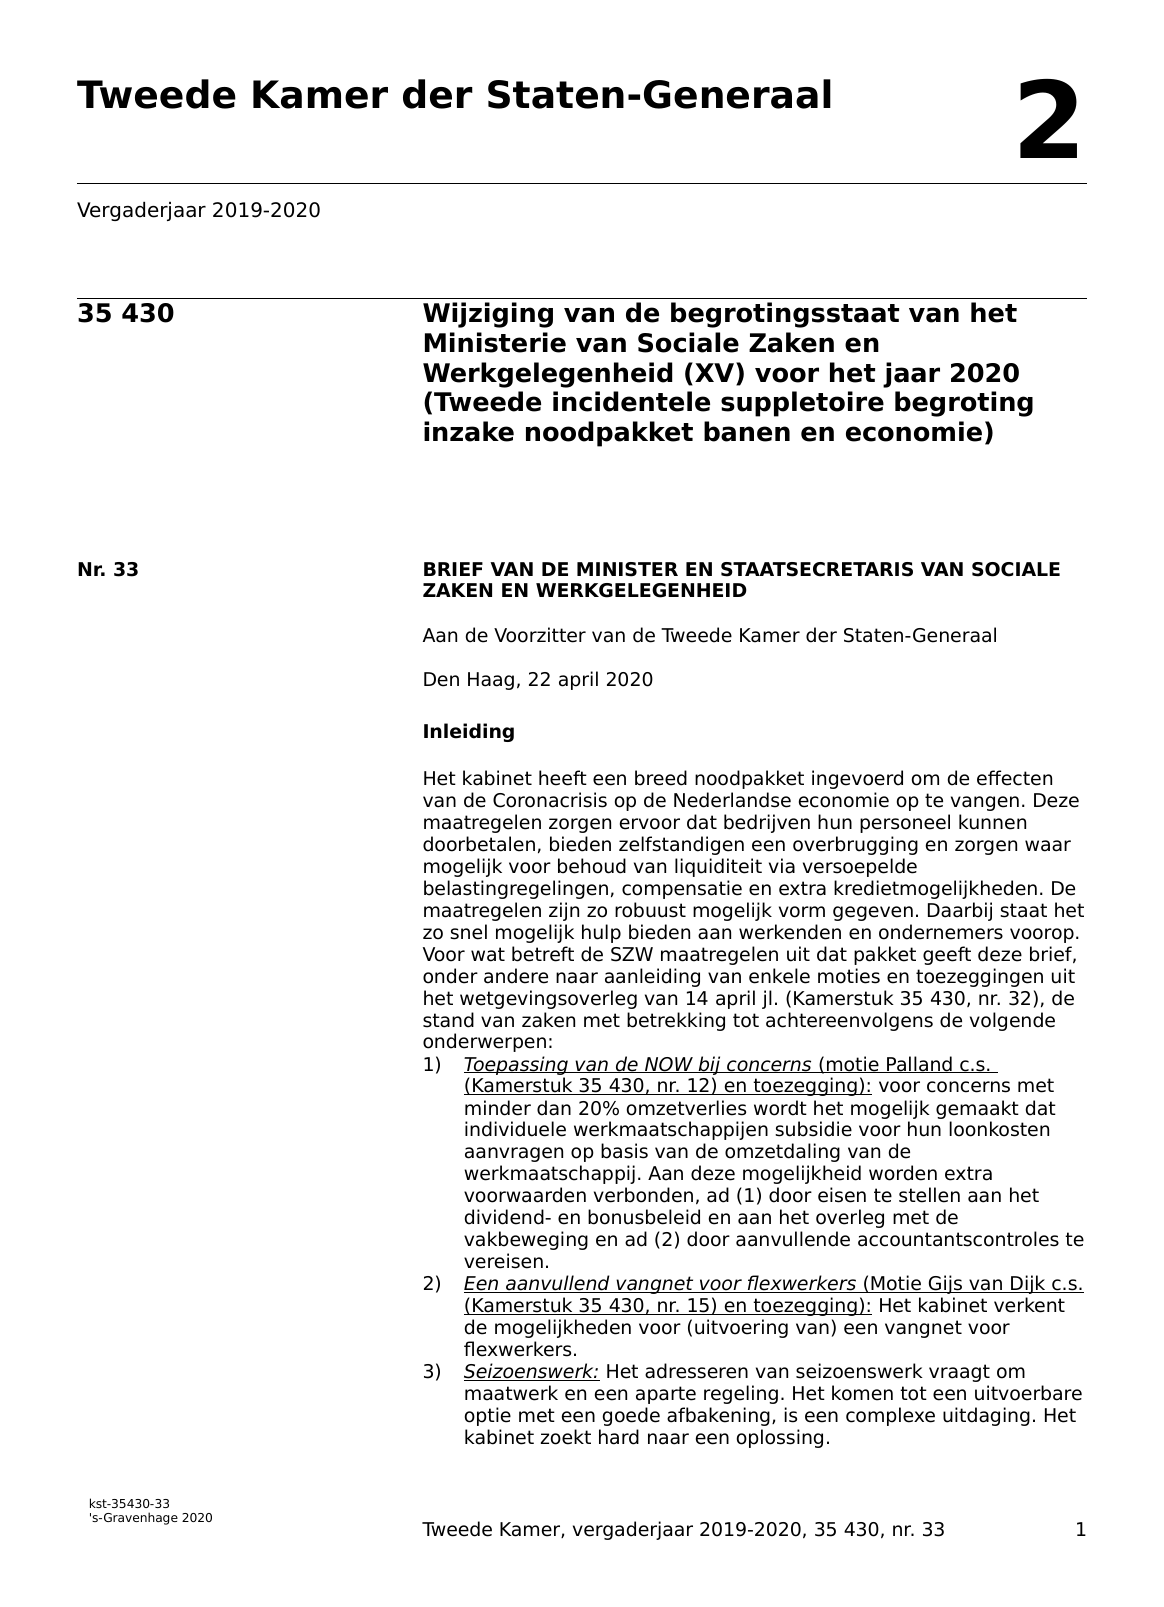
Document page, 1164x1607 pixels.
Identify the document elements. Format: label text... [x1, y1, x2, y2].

text Den Haag, 22 april 2020 [422, 669, 1087, 691]
text 2) Een aanvullend vangnet voor flexwerkers (Motie Gijs van Dijk c.s. (Kamerstuk 35 430, nr. 15) en toezegging): Het kabinet verkent de mogelijkheden voor (uitvoering van) een vangnet voor flexwerkers. [422, 1273, 1087, 1361]
subtitle 35 430 Wijziging van de begrotingsstaat van het Ministerie van Sociale Zaken en Werkgelegenheid (XV) voor het jaar 2020 (Tweede incidentele suppletoire begroting inzake noodpakket banen en economie) [77, 299, 1087, 447]
subtitle Nr. 33 BRIEF VAN DE MINISTER EN STAATSECRETARIS VAN SOCIALE ZAKEN EN WERKGELEGENHEID [77, 558, 1087, 602]
text 3) Seizoenswerk: Het adresseren van seizoenswerk vraagt om maatwerk en een aparte regeling. Het komen tot een uitvoerbare optie met een goede afbakening, is een complexe uitdaging. Het kabinet zoekt hard naar een oplossing. [422, 1361, 1087, 1449]
table_header Tweede Kamer der Staten-Generaal [77, 59, 886, 183]
text Aan de Voorzitter van de Tweede Kamer der Staten-Generaal [422, 624, 1087, 647]
text 1) Toepassing van de NOW bij concerns (motie Palland c.s. (Kamerstuk 35 430, nr. 12) en toezegging): voor concerns met minder dan 20% omzetverlies wordt het mogelijk gemaakt dat individuele werkmaatschappijen subsidie voor hun loonkosten aanvragen op basis van de omzetdaling van de werkmaatschappij. Aan deze mogelijkheid worden extra voorwaarden verbonden, ad (1) door eisen te stellen aan het dividend- en bonusbeleid en aan het overleg met de vakbeweging en ad (2) door aanvullende accountantscontroles te vereisen. [422, 1053, 1087, 1273]
text Het kabinet heeft een breed noodpakket ingevoerd om de effecten van de Coronacrisis op de Nederlandse economie op te vangen. Deze maatregelen zorgen ervoor dat bedrijven hun personeel kunnen doorbetalen, bieden zelfstandigen een overbrugging en zorgen waar mogelijk voor behoud van liquiditeit via versoepelde belastingregelingen, compensatie en extra kredietmogelijkheden. De maatregelen zijn zo robuust mogelijk vorm gegeven. Daarbij staat het zo snel mogelijk hulp bieden aan werkenden en ondernemers voorop. Voor wat betreft de SZW maatregelen uit dat pakket geeft deze brief, onder andere naar aanleiding van enkele moties en toezeggingen uit het wetgevingsoverleg van 14 april jl. (Kamerstuk 35 430, nr. 32), de stand van zaken met betrekking tot achtereenvolgens de volgende onderwerpen: [422, 768, 1087, 1053]
table_header 2 [886, 59, 1087, 183]
table_cell Vergaderjaar 2019-2020 [77, 184, 1087, 298]
text 's-Gravenhage 2020 [88, 1511, 323, 1525]
text kst-35430-33 [88, 1497, 323, 1511]
subtitle Inleiding [422, 721, 1087, 743]
